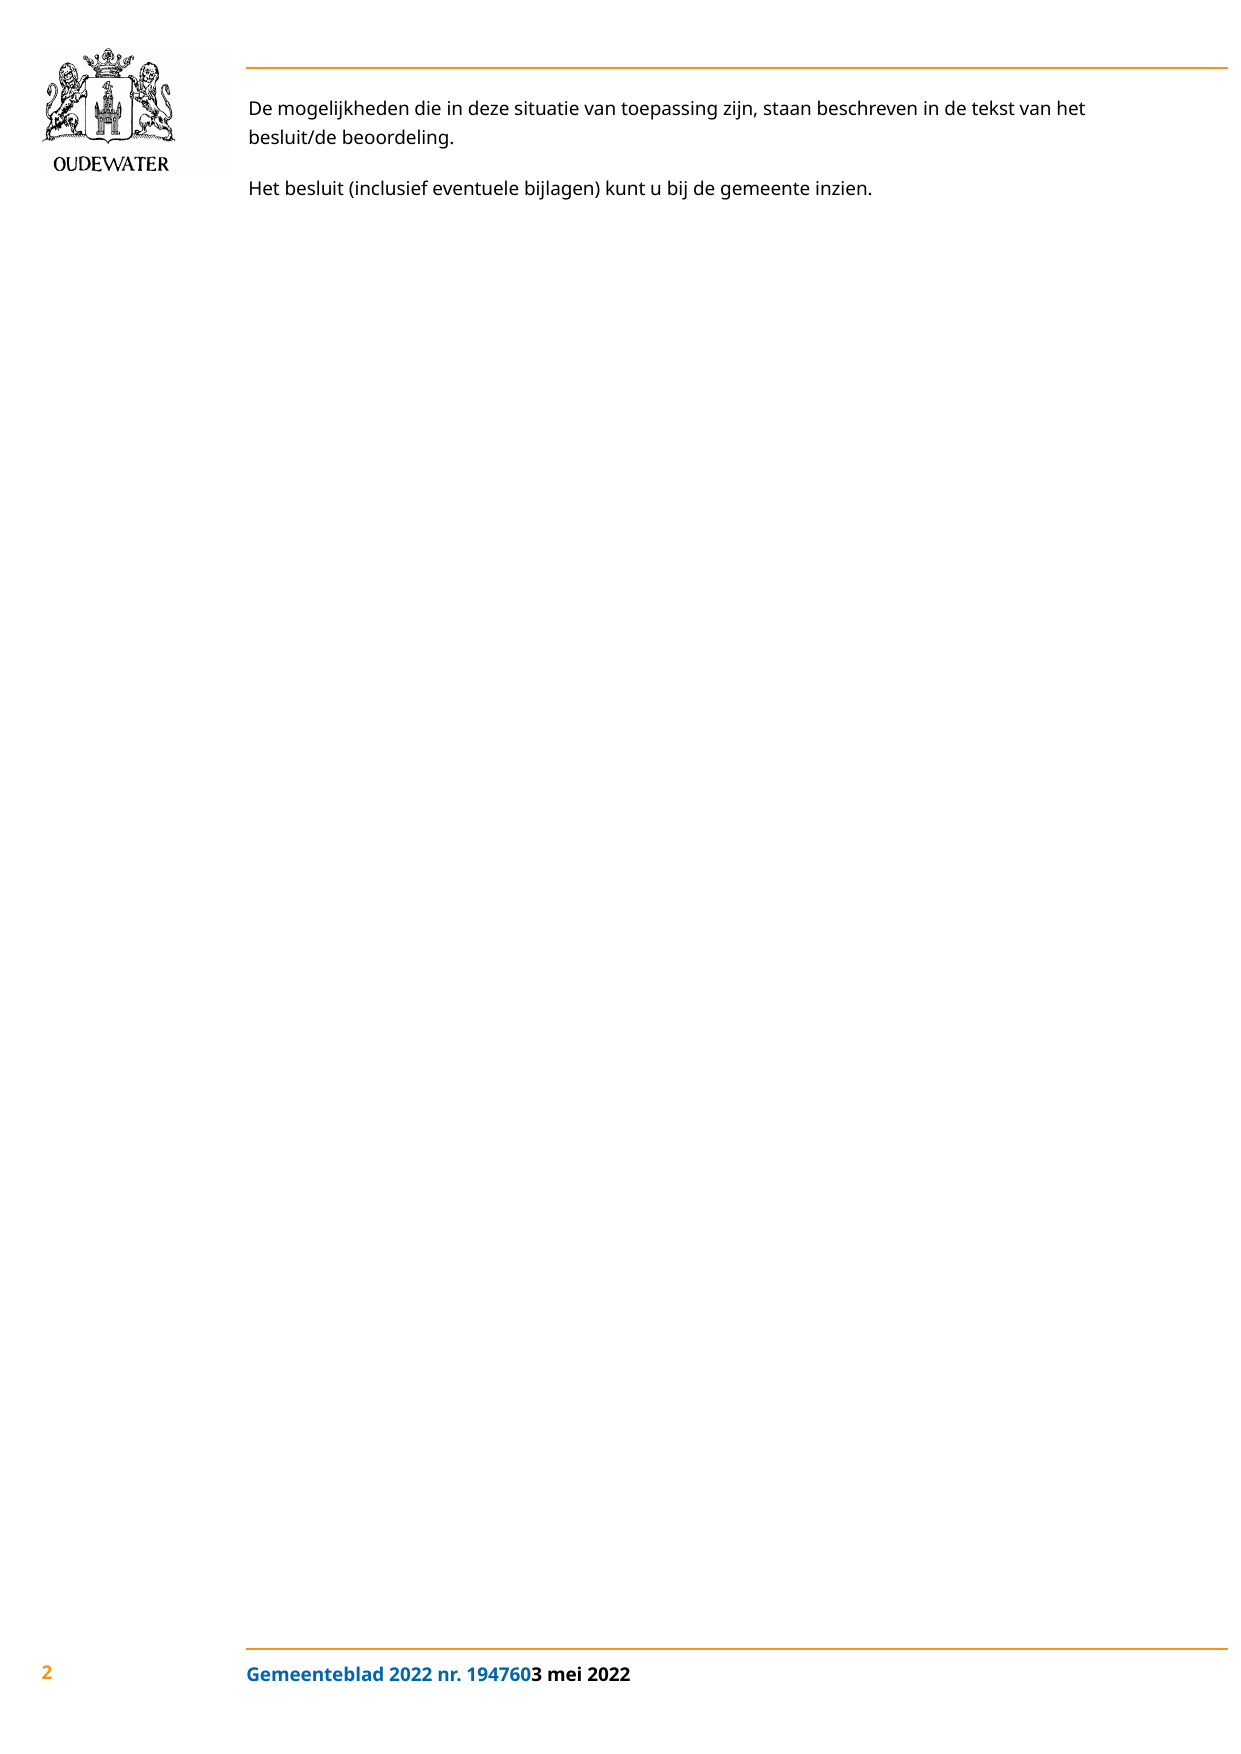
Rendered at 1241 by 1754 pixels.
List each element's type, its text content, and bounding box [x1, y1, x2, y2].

text De mogelijkheden die in deze situatie van toepassing zijn, staan beschreven in de tekst van het besluit/de beoordeling. [248, 95, 1152, 150]
text Het besluit (inclusief eventuele bijlagen) kunt u bij de gemeente inzien. [248, 175, 1152, 201]
picture [41, 47, 231, 172]
